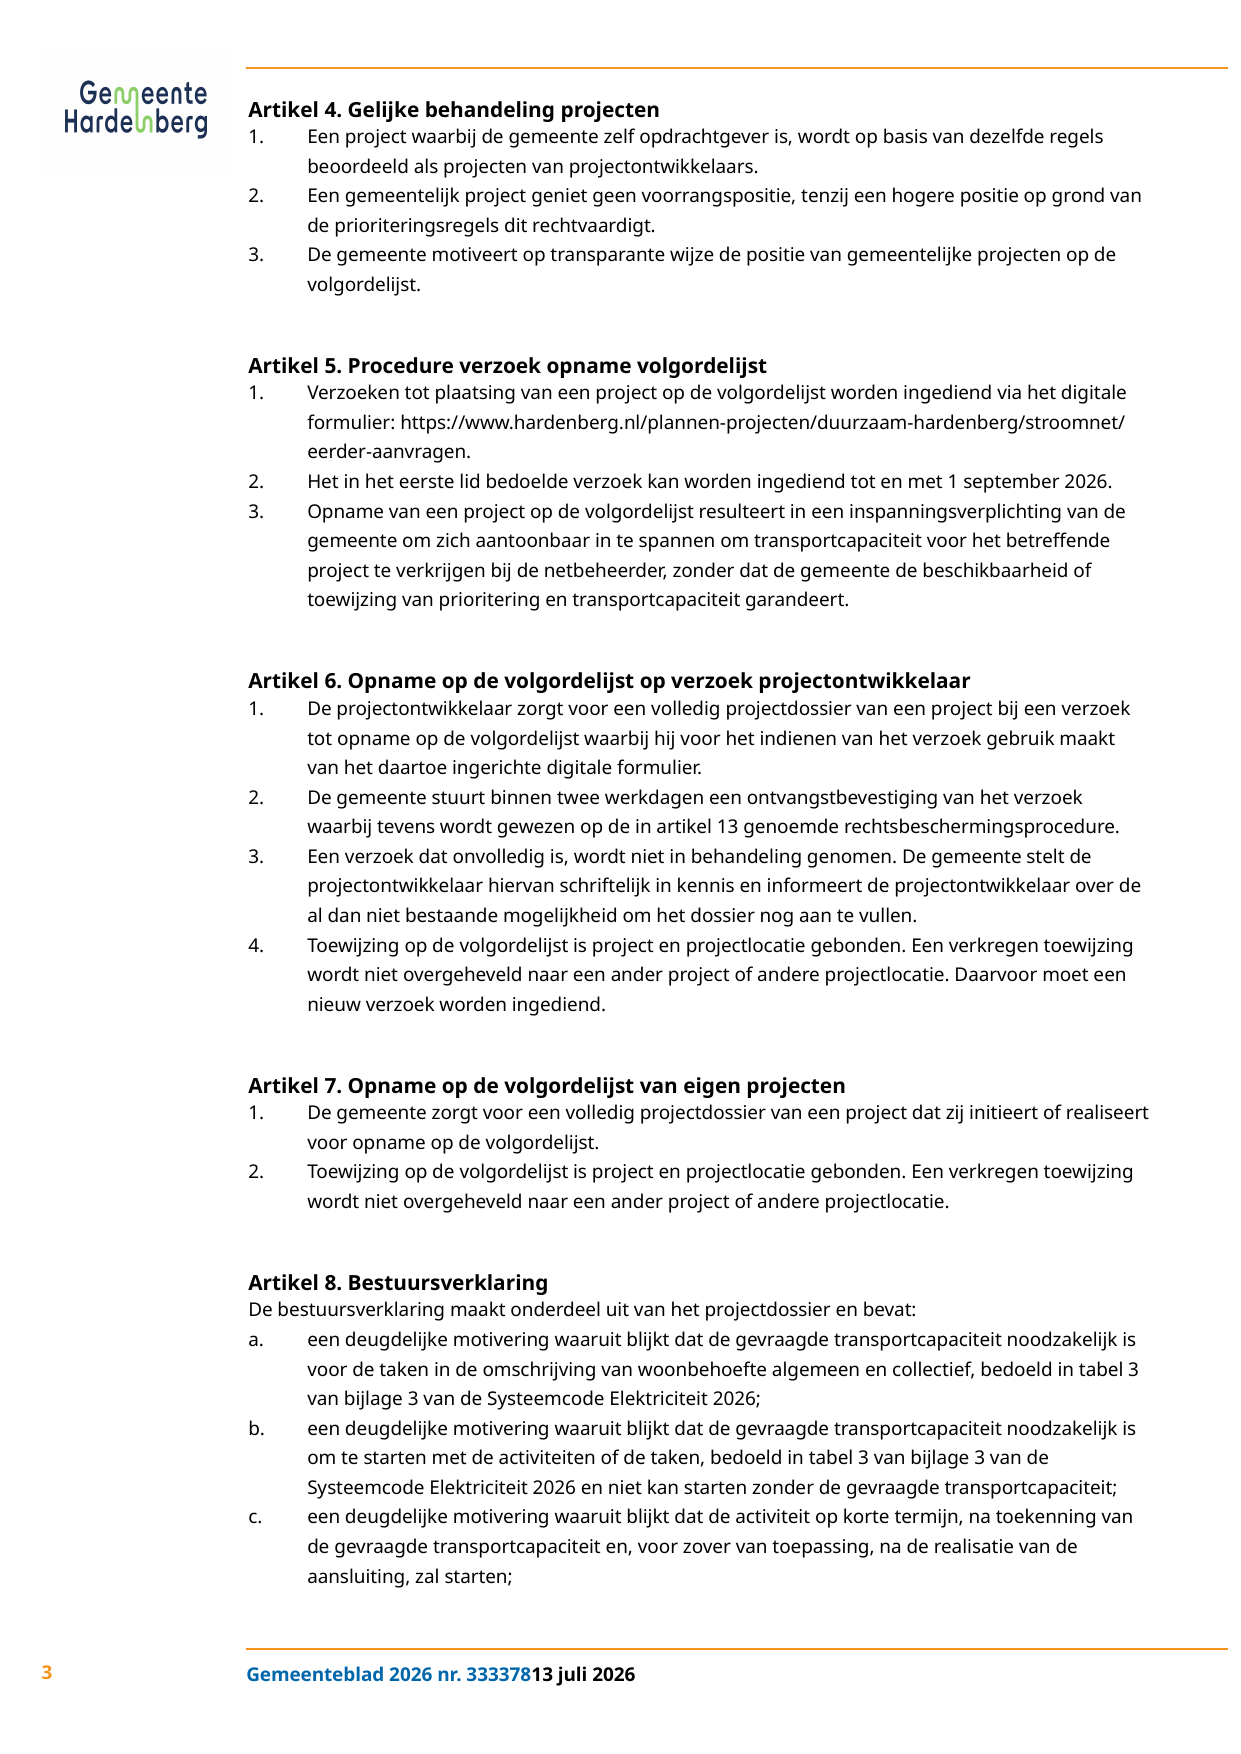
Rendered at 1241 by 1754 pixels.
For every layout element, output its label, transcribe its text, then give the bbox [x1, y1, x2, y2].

list een deugdelijke motivering waaruit blijkt dat de gevraagde transportcapaciteit noodzakelijk is om te starten met de activiteiten of de taken, bedoeld in tabel 3 van bijlage 3 van de Systeemcode Elektriciteit 2026 en niet kan starten zonder de gevraagde transportcapaciteit; [248, 1415, 1152, 1500]
picture [41, 47, 231, 172]
text De bestuursverklaring maakt onderdeel uit van het projectdossier en bevat: [248, 1297, 1152, 1322]
list een deugdelijke motivering waaruit blijkt dat de gevraagde transportcapaciteit noodzakelijk is voor de taken in de omschrijving van woonbehoefte algemeen en collectief, bedoeld in tabel 3 van bijlage 3 van de Systeemcode Elektriciteit 2026; [248, 1326, 1152, 1411]
text Artikel 8. Bestuursverklaring [248, 1268, 1152, 1297]
text Artikel 5. Procedure verzoek opname volgordelijst [248, 351, 1152, 379]
list De gemeente zorgt voor een volledig projectdossier van een project dat zij initieert of realiseert voor opname op de volgordelijst. [248, 1099, 1152, 1155]
text Artikel 7. Opname op de volgordelijst van eigen projecten [248, 1071, 1152, 1099]
list Toewijzing op de volgordelijst is project en projectlocatie gebonden. Een verkregen toewijzing wordt niet overgeheveld naar een ander project of andere projectlocatie. Daarvoor moet een nieuw verzoek worden ingediend. [248, 932, 1152, 1017]
list een deugdelijke motivering waaruit blijkt dat de activiteit op korte termijn, na toekenning van de gevraagde transportcapaciteit en, voor zover van toepassing, na de realisatie van de aansluiting, zal starten; [248, 1504, 1152, 1588]
list De gemeente stuurt binnen twee werkdagen een ontvangstbevestiging van het verzoek waarbij tevens wordt gewezen op de in artikel 13 genoemde rechtsbeschermingsprocedure. [248, 784, 1152, 839]
text Artikel 6. Opname op de volgordelijst op verzoek projectontwikkelaar [248, 667, 1152, 695]
list De projectontwikkelaar zorgt voor een volledig projectdossier van een project bij een verzoek tot opname op de volgordelijst waarbij hij voor het indienen van het verzoek gebruik maakt van het daartoe ingerichte digitale formulier. [248, 695, 1152, 780]
list Een gemeentelijk project geniet geen voorrangspositie, tenzij een hogere positie op grond van de prioriteringsregels dit rechtvaardigt. [248, 182, 1152, 238]
list De gemeente motiveert op transparante wijze de positie van gemeentelijke projecten op de volgordelijst. [248, 242, 1152, 297]
list Opname van een project op de volgordelijst resulteert in een inspanningsverplichting van de gemeente om zich aantoonbaar in te spannen om transportcapaciteit voor het betreffende project te verkrijgen bij de netbeheerder, zonder dat de gemeente de beschikbaarheid of toewijzing van prioritering en transportcapaciteit garandeert. [248, 498, 1152, 612]
list Verzoeken tot plaatsing van een project op de volgordelijst worden ingediend via het digitale formulier: https://www.hardenberg.nl/plannen-projecten/duurzaam-hardenberg/stroomnet/eerder-aanvragen. [248, 379, 1152, 464]
list Een project waarbij de gemeente zelf opdrachtgever is, wordt op basis van dezelfde regels beoordeeld als projecten van projectontwikkelaars. [248, 123, 1152, 178]
text Artikel 4. Gelijke behandeling projecten [248, 95, 1152, 123]
list Toewijzing op de volgordelijst is project en projectlocatie gebonden. Een verkregen toewijzing wordt niet overgeheveld naar een ander project of andere projectlocatie. [248, 1158, 1152, 1214]
list Een verzoek dat onvolledig is, wordt niet in behandeling genomen. De gemeente stelt de projectontwikkelaar hiervan schriftelijk in kennis en informeert de projectontwikkelaar over de al dan niet bestaande mogelijkheid om het dossier nog aan te vullen. [248, 843, 1152, 928]
list Het in het eerste lid bedoelde verzoek kan worden ingediend tot en met 1 september 2026. [248, 468, 1152, 494]
